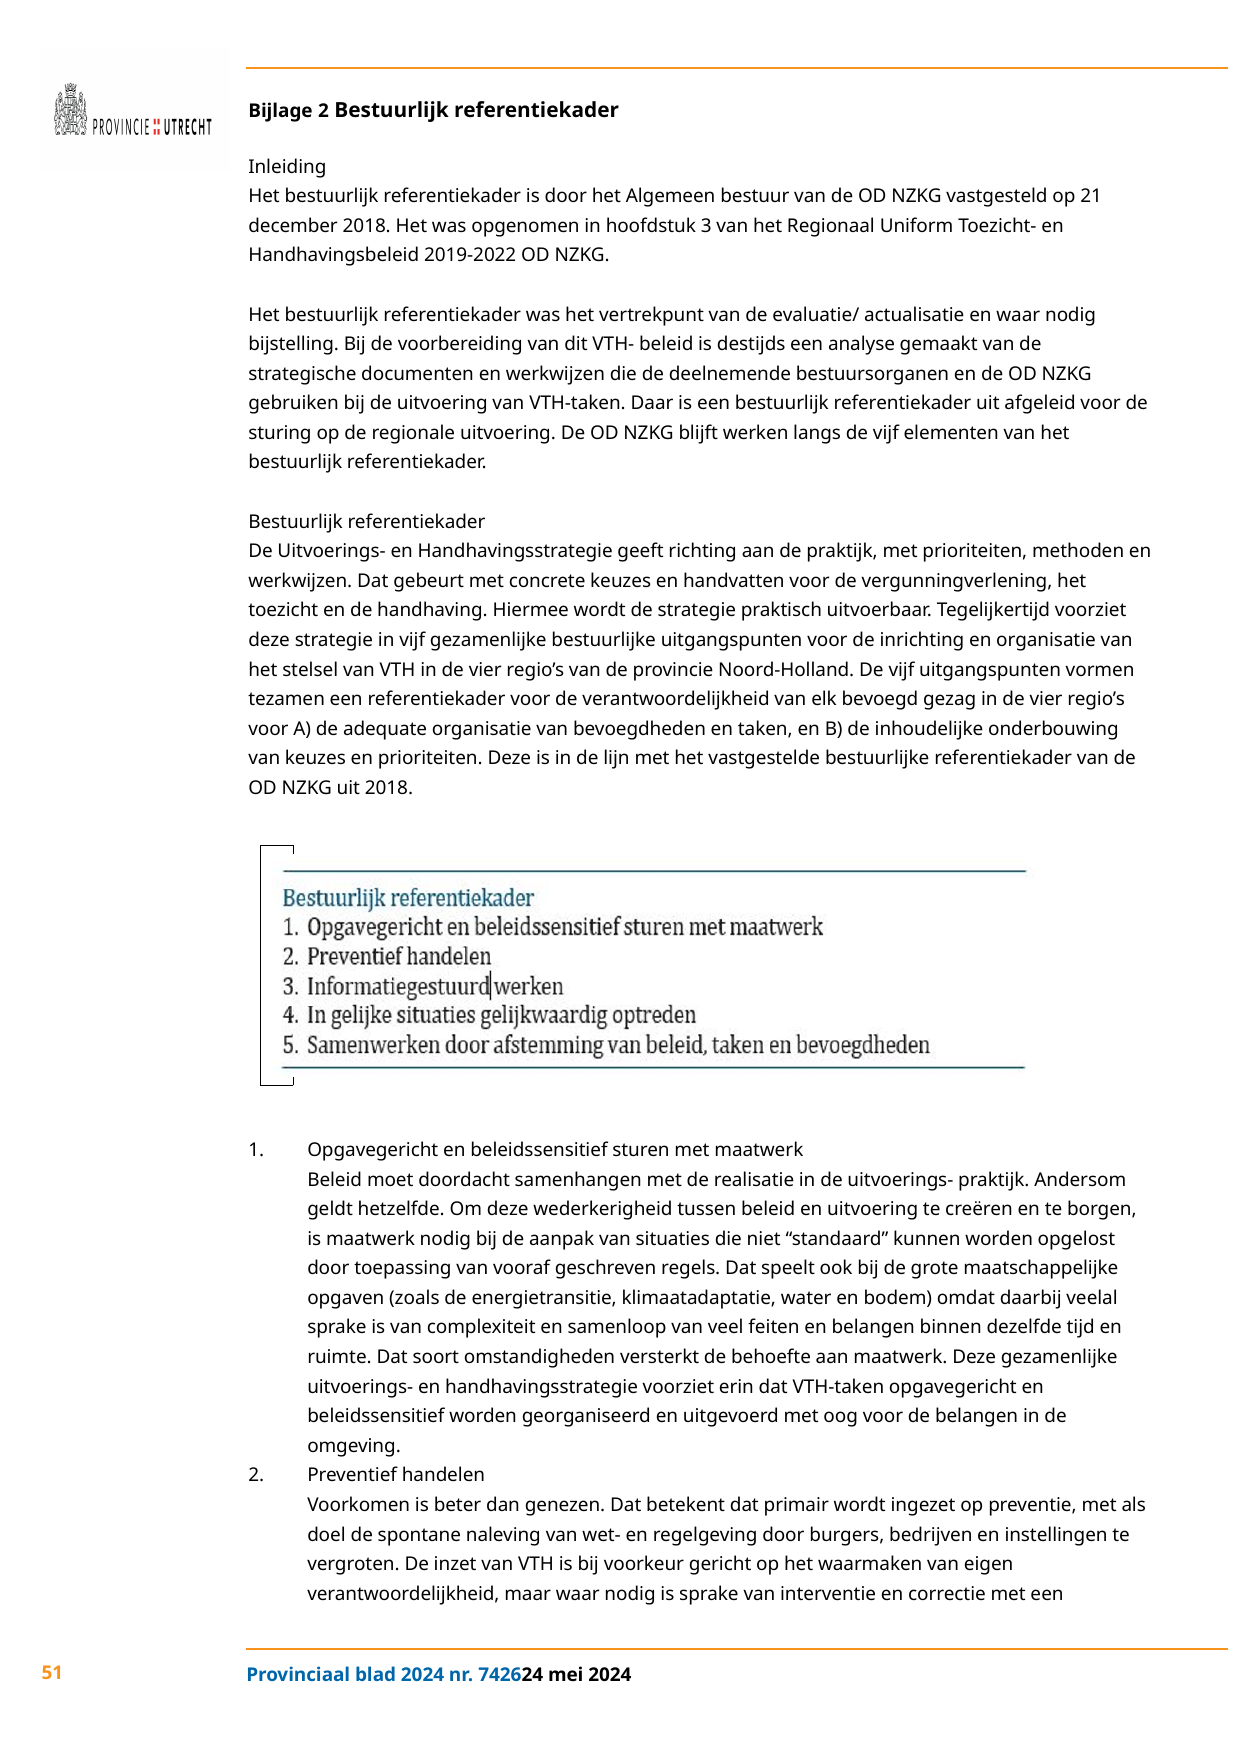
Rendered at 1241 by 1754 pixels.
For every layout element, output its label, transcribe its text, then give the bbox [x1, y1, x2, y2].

list Beleid moet doordacht samenhangen met de realisatie in de uitvoerings- praktijk. Andersom geldt hetzelfde. Om deze wederkerigheid tussen beleid en uitvoering te creëren en te borgen, is maatwerk nodig bij de aanpak van situaties die niet “standaard” kunnen worden opgelost door toepassing van vooraf geschreven regels. Dat speelt ook bij de grote maatschappelijke opgaven (zoals de energietransitie, klimaatadaptatie, water en bodem) omdat daarbij veelal sprake is van complexiteit en samenloop van veel feiten en belangen binnen dezelfde tijd en ruimte. Dat soort omstandigheden versterkt de behoefte aan maatwerk. Deze gezamenlijke uitvoerings- en handhavingsstrategie voorziet erin dat VTH-taken opgavegericht en beleidssensitief worden georganiseerd en uitgevoerd met oog voor de belangen in de omgeving. [248, 1166, 1152, 1458]
text Bijlage 2 Bestuurlijk referentiekader [248, 95, 1152, 123]
picture [41, 47, 231, 172]
text Het bestuurlijk referentiekader was het vertrekpunt van de evaluatie/ actualisatie en waar nodig bijstelling. Bij de voorbereiding van dit VTH- beleid is destijds een analyse gemaakt van de strategische documenten en werkwijzen die de deelnemende bestuursorganen en de OD NZKG gebruiken bij de uitvoering van VTH-taken. Daar is een bestuurlijk referentiekader uit afgeleid voor de sturing op de regionale uitvoering. De OD NZKG blijft werken langs de vijf elementen van het bestuurlijk referentiekader. [248, 301, 1152, 474]
list Preventief handelen [248, 1462, 1152, 1487]
list Voorkomen is beter dan genezen. Dat betekent dat primair wordt ingezet op preventie, met als doel de spontane naleving van wet- en regelgeving door burgers, bedrijven en instellingen te vergroten. De inzet van VTH is bij voorkeur gericht op het waarmaken van eigen verantwoordelijkheid, maar waar nodig is sprake van interventie en correctie met een [248, 1491, 1152, 1606]
list Opgavegericht en beleidssensitief sturen met maatwerk [248, 1136, 1152, 1162]
text Inleiding [248, 153, 1152, 179]
text Bestuurlijk referentiekader [248, 508, 1152, 534]
picture [268, 854, 1036, 1077]
text De Uitvoerings- en Handhavingsstrategie geeft richting aan de praktijk, met prioriteiten, methoden en werkwijzen. Dat gebeurt met concrete keuzes en handvatten voor de vergunningverlening, het toezicht en de handhaving. Hiermee wordt de strategie praktisch uitvoerbaar. Tegelijkertijd voorziet deze strategie in vijf gezamenlijke bestuurlijke uitgangspunten voor de inrichting en organisatie van het stelsel van VTH in de vier regio’s van de provincie Noord-Holland. De vijf uitgangspunten vormen tezamen een referentiekader voor de verantwoordelijkheid van elk bevoegd gezag in de vier regio’s voor A) de adequate organisatie van bevoegdheden en taken, en B) de inhoudelijke onderbouwing van keuzes en prioriteiten. Deze is in de lijn met het vastgestelde bestuurlijke referentiekader van de OD NZKG uit 2018. [248, 537, 1152, 800]
text Het bestuurlijk referentiekader is door het Algemeen bestuur van de OD NZKG vastgesteld op 21 december 2018. Het was opgenomen in hoofdstuk 3 van het Regionaal Uniform Toezicht- en Handhavingsbeleid 2019-2022 OD NZKG. [248, 182, 1152, 267]
